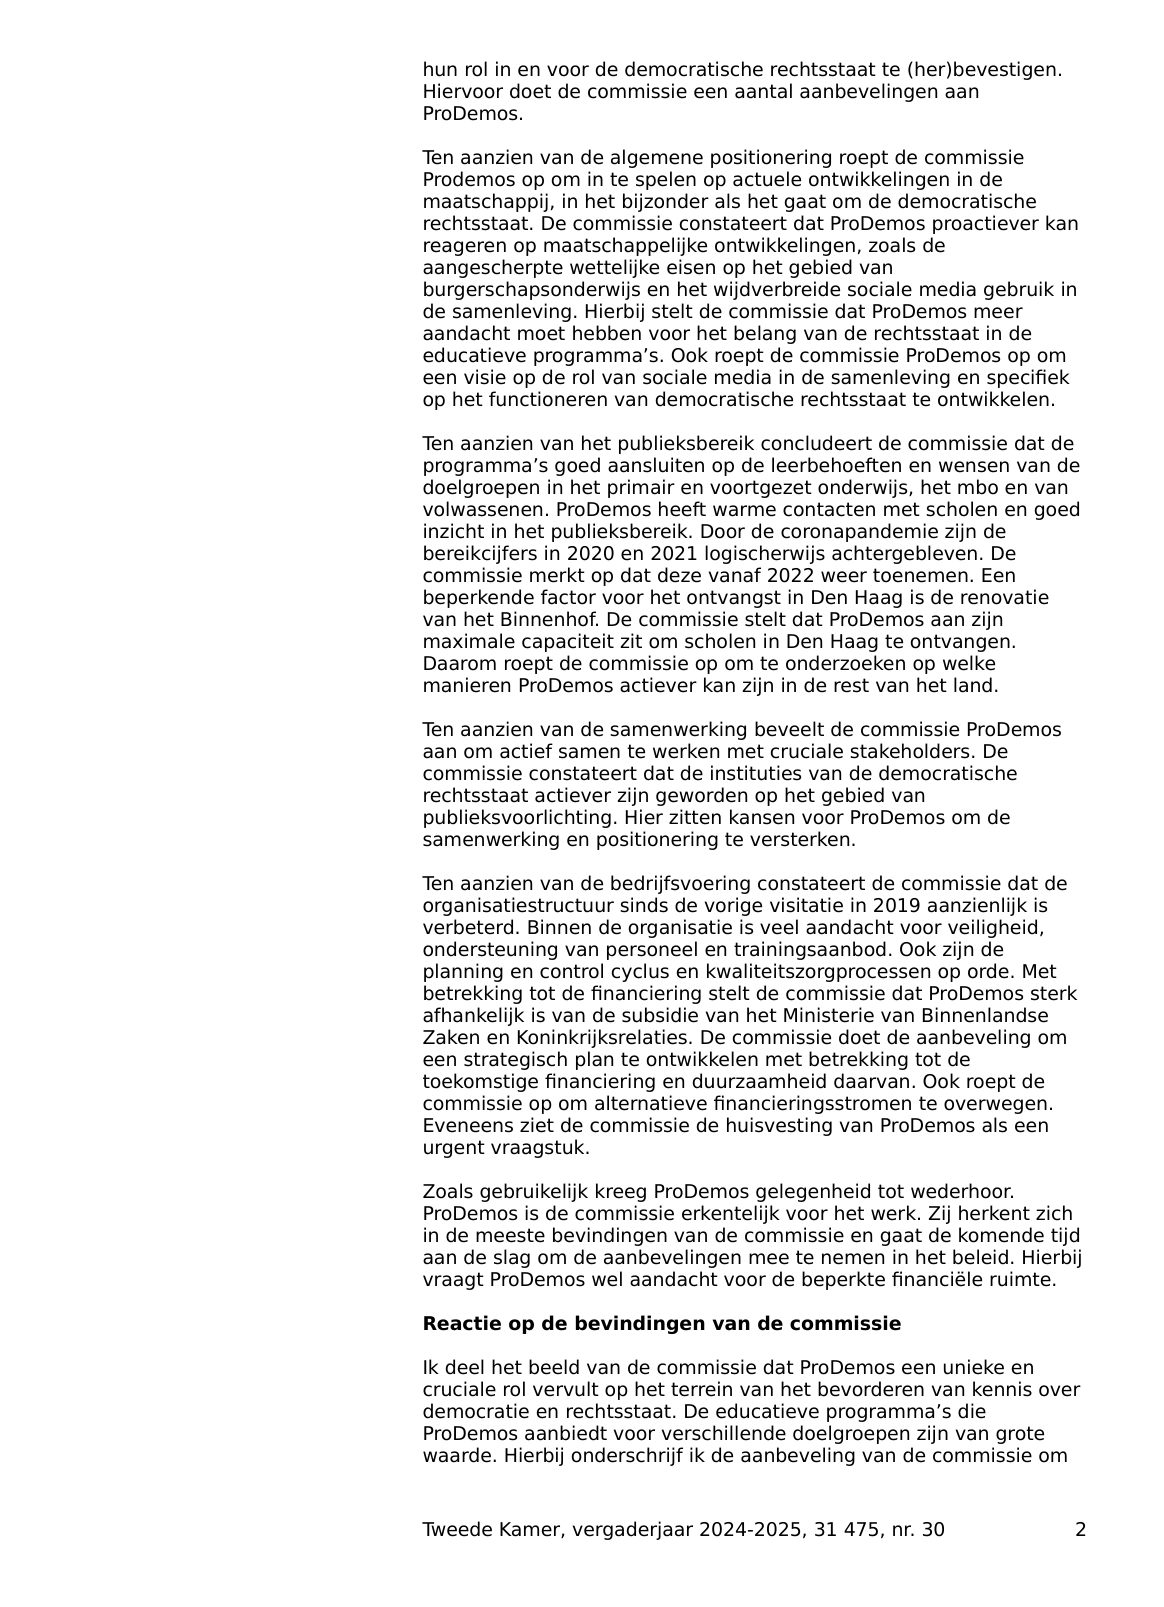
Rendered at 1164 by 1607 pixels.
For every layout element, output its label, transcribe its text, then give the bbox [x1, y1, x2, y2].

text Ten aanzien van de samenwerking beveelt de commissie ProDemos aan om actief samen te werken met cruciale stakeholders. De commissie constateert dat de instituties van de democratische rechtsstaat actiever zijn geworden op het gebied van publieksvoorlichting. Hier zitten kansen voor ProDemos om de samenwerking en positionering te versterken. [422, 719, 1087, 851]
text Ten aanzien van de algemene positionering roept de commissie Prodemos op om in te spelen op actuele ontwikkelingen in de maatschappij, in het bijzonder als het gaat om de democratische rechtsstaat. De commissie constateert dat ProDemos proactiever kan reageren op maatschappelijke ontwikkelingen, zoals de aangescherpte wettelijke eisen op het gebied van burgerschapsonderwijs en het wijdverbreide sociale media gebruik in de samenleving. Hierbij stelt de commissie dat ProDemos meer aandacht moet hebben voor het belang van de rechtsstaat in de educatieve programma’s. Ook roept de commissie ProDemos op om een visie op de rol van sociale media in de samenleving en specifiek op het functioneren van democratische rechtsstaat te ontwikkelen. [422, 147, 1087, 411]
text Zoals gebruikelijk kreeg ProDemos gelegenheid tot wederhoor. ProDemos is de commissie erkentelijk voor het werk. Zij herkent zich in de meeste bevindingen van de commissie en gaat de komende tijd aan de slag om de aanbevelingen mee te nemen in het beleid. Hierbij vraagt ProDemos wel aandacht voor de beperkte financiële ruimte. [422, 1181, 1087, 1291]
text Ten aanzien van het publieksbereik concludeert de commissie dat de programma’s goed aansluiten op de leerbehoeften en wensen van de doelgroepen in het primair en voortgezet onderwijs, het mbo en van volwassenen. ProDemos heeft warme contacten met scholen en goed inzicht in het publieksbereik. Door de coronapandemie zijn de bereikcijfers in 2020 en 2021 logischerwijs achtergebleven. De commissie merkt op dat deze vanaf 2022 weer toenemen. Een beperkende factor voor het ontvangst in Den Haag is de renovatie van het Binnenhof. De commissie stelt dat ProDemos aan zijn maximale capaciteit zit om scholen in Den Haag te ontvangen. Daarom roept de commissie op om te onderzoeken op welke manieren ProDemos actiever kan zijn in de rest van het land. [422, 433, 1087, 697]
subtitle Reactie op de bevindingen van de commissie [422, 1313, 1087, 1335]
text Ik deel het beeld van de commissie dat ProDemos een unieke en cruciale rol vervult op het terrein van het bevorderen van kennis over democratie en rechtsstaat. De educatieve programma’s die ProDemos aanbiedt voor verschillende doelgroepen zijn van grote waarde. Hierbij onderschrijf ik de aanbeveling van de commissie om [422, 1357, 1087, 1467]
text Ten aanzien van de bedrijfsvoering constateert de commissie dat de organisatiestructuur sinds de vorige visitatie in 2019 aanzienlijk is verbeterd. Binnen de organisatie is veel aandacht voor veiligheid, ondersteuning van personeel en trainingsaanbod. Ook zijn de planning en control cyclus en kwaliteitszorgprocessen op orde. Met betrekking tot de financiering stelt de commissie dat ProDemos sterk afhankelijk is van de subsidie van het Ministerie van Binnenlandse Zaken en Koninkrijksrelaties. De commissie doet de aanbeveling om een strategisch plan te ontwikkelen met betrekking tot de toekomstige financiering en duurzaamheid daarvan. Ook roept de commissie op om alternatieve financieringsstromen te overwegen. Eveneens ziet de commissie de huisvesting van ProDemos als een urgent vraagstuk. [422, 873, 1087, 1159]
text hun rol in en voor de democratische rechtsstaat te (her)bevestigen. Hiervoor doet de commissie een aantal aanbevelingen aan ProDemos. [422, 59, 1087, 125]
